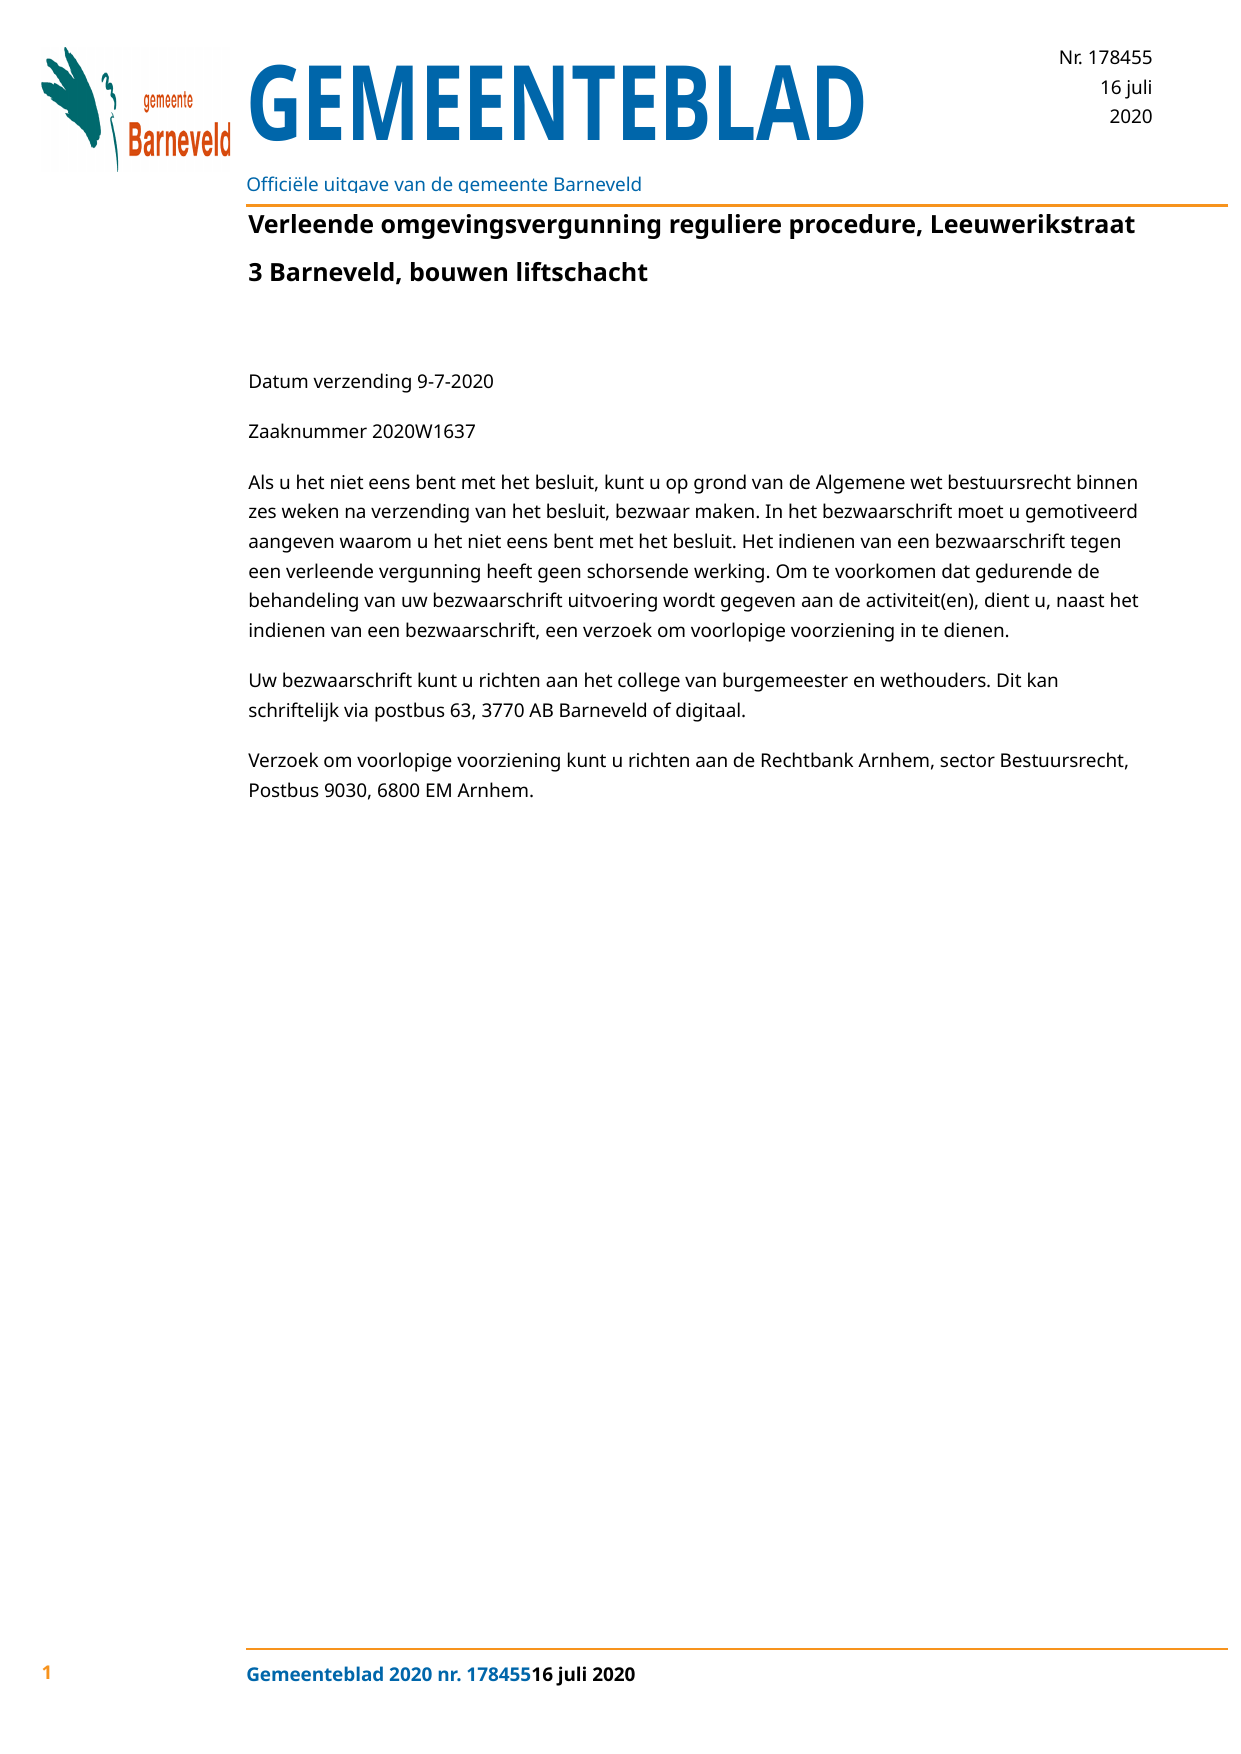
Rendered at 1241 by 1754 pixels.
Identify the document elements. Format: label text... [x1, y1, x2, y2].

text Verzoek om voorlopige voorziening kunt u richten aan de Rechtbank Arnhem, sector Bestuursrecht, Postbus 9030, 6800 EM Arnhem. [248, 747, 1152, 803]
picture [41, 47, 231, 172]
text Uw bezwaarschrift kunt u richten aan het college van burgemeester en wethouders. Dit kan schriftelijk via postbus 63, 3770 AB Barneveld of digitaal. [248, 667, 1152, 723]
text Zaaknummer 2020W1637 [248, 419, 1152, 444]
text Als u het niet eens bent met het besluit, kunt u op grond van de Algemene wet bestuursrecht binnen zes weken na verzending van het besluit, bezwaar maken. In het bezwaarschrift moet u gemotiveerd aangeven waarom u het niet eens bent met het besluit. Het indienen van een bezwaarschrift tegen een verleende vergunning heeft geen schorsende werking. Om te voorkomen dat gedurende de behandeling van uw bezwaarschrift uitvoering wordt gegeven aan de activiteit(en), dient u, naast het indienen van een bezwaarschrift, een verzoek om voorlopige voorziening in te dienen. [248, 469, 1152, 643]
text Verleende omgevingsvergunning reguliere procedure, Leeuwerikstraat 3 Barneveld, bouwen liftschacht [248, 207, 1152, 288]
text Datum verzending 9-7-2020 [248, 368, 1152, 394]
